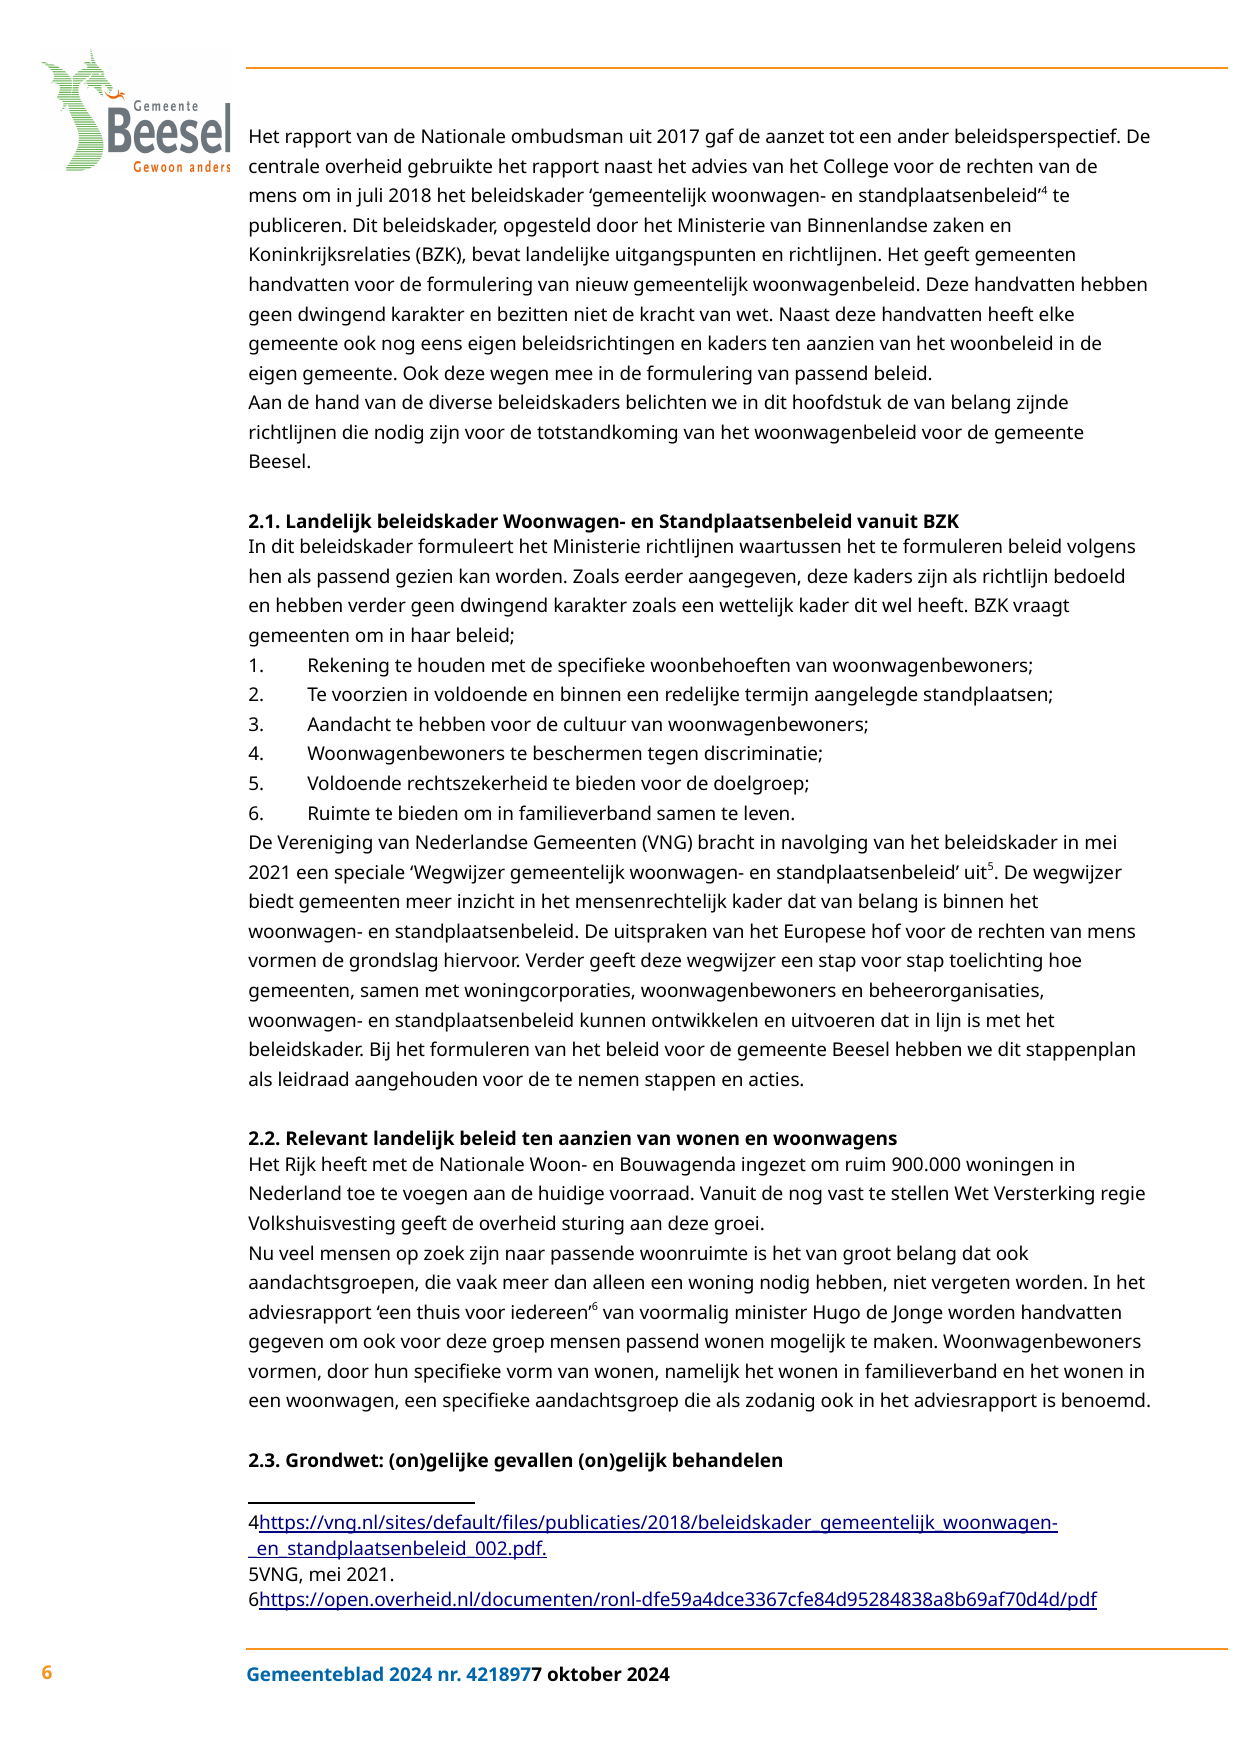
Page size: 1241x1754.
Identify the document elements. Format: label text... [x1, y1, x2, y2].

list Aandacht te hebben voor de cultuur van woonwagenbewoners; [248, 711, 1152, 737]
text https://vng.nl/sites/default/files/publicaties/2018/beleidskader_gemeentelijk_woonwagen-_en_standplaatsenbeleid_002.pdf. [248, 1509, 1152, 1561]
text In dit beleidskader formuleert het Ministerie richtlijnen waartussen het te formuleren beleid volgens hen als passend gezien kan worden. Zoals eerder aangegeven, deze kaders zijn als richtlijn bedoeld en hebben verder geen dwingend karakter zoals een wettelijk kader dit wel heeft. BZK vraagt gemeenten om in haar beleid; [248, 533, 1152, 648]
text Het rapport van de Nationale ombudsman uit 2017 gaf de aanzet tot een ander beleidsperspectief. De centrale overheid gebruikte het rapport naast het advies van het College voor de rechten van de mens om in juli 2018 het beleidskader ‘gemeentelijk woonwagen- en standplaatsenbeleid’ te publiceren. Dit beleidskader, opgesteld door het Ministerie van Binnenlandse zaken en Koninkrijksrelaties (BZK), bevat landelijke uitgangspunten en richtlijnen. Het geeft gemeenten handvatten voor de formulering van nieuw gemeentelijk woonwagenbeleid. Deze handvatten hebben geen dwingend karakter en bezitten niet de kracht van wet. Naast deze handvatten heeft elke gemeente ook nog eens eigen beleidsrichtingen en kaders ten aanzien van het woonbeleid in de eigen gemeente. Ook deze wegen mee in de formulering van passend beleid. [248, 123, 1152, 386]
list Rekening te houden met de specifieke woonbehoeften van woonwagenbewoners; [248, 652, 1152, 678]
list Woonwagenbewoners te beschermen tegen discriminatie; [248, 741, 1152, 766]
text https://open.overheid.nl/documenten/ronl-dfe59a4dce3367cfe84d95284838a8b69af70d4d/pdf [248, 1586, 1152, 1612]
text Aan de hand van de diverse beleidskaders belichten we in dit hoofdstuk de van belang zijnde richtlijnen die nodig zijn voor de totstandkoming van het woonwagenbeleid voor de gemeente Beesel. [248, 389, 1152, 474]
text Nu veel mensen op zoek zijn naar passende woonruimte is het van groot belang dat ook aandachtsgroepen, die vaak meer dan alleen een woning nodig hebben, niet vergeten worden. In het adviesrapport ‘een thuis voor iedereen’ van voormalig minister Hugo de Jonge worden handvatten gegeven om ook voor deze groep mensen passend wonen mogelijk te maken. Woonwagenbewoners vormen, door hun specifieke vorm van wonen, namelijk het wonen in familieverband en het wonen in een woonwagen, een specifieke aandachtsgroep die als zodanig ook in het adviesrapport is benoemd. [248, 1240, 1152, 1413]
list Ruimte te bieden om in familieverband samen te leven. [248, 800, 1152, 826]
picture [41, 47, 231, 172]
text Het Rijk heeft met de Nationale Woon- en Bouwagenda ingezet om ruim 900.000 woningen in Nederland toe te voegen aan de huidige voorraad. Vanuit de nog vast te stellen Wet Versterking regie Volkshuisvesting geeft de overheid sturing aan deze groei. [248, 1151, 1152, 1236]
text De Vereniging van Nederlandse Gemeenten (VNG) bracht in navolging van het beleidskader in mei 2021 een speciale ‘Wegwijzer gemeentelijk woonwagen- en standplaatsenbeleid’ uit. De wegwijzer biedt gemeenten meer inzicht in het mensenrechtelijk kader dat van belang is binnen het woonwagen- en standplaatsenbeleid. De uitspraken van het Europese hof voor de rechten van mens vormen de grondslag hiervoor. Verder geeft deze wegwijzer een stap voor stap toelichting hoe gemeenten, samen met woningcorporaties, woonwagenbewoners en beheerorganisaties, woonwagen- en standplaatsenbeleid kunnen ontwikkelen en uitvoeren dat in lijn is met het beleidskader. Bij het formuleren van het beleid voor de gemeente Beesel hebben we dit stappenplan als leidraad aangehouden voor de te nemen stappen en acties. [248, 829, 1152, 1092]
text VNG, mei 2021. [248, 1561, 1152, 1586]
list Te voorzien in voldoende en binnen een redelijke termijn aangelegde standplaatsen; [248, 681, 1152, 707]
text 2.1. Landelijk beleidskader Woonwagen- en Standplaatsenbeleid vanuit BZK [248, 508, 1152, 533]
list Voldoende rechtszekerheid te bieden voor de doelgroep; [248, 770, 1152, 796]
text 2.3. Grondwet: (on)gelijke gevallen (on)gelijk behandelen [248, 1447, 1152, 1472]
text 2.2. Relevant landelijk beleid ten aanzien van wonen en woonwagens [248, 1125, 1152, 1151]
